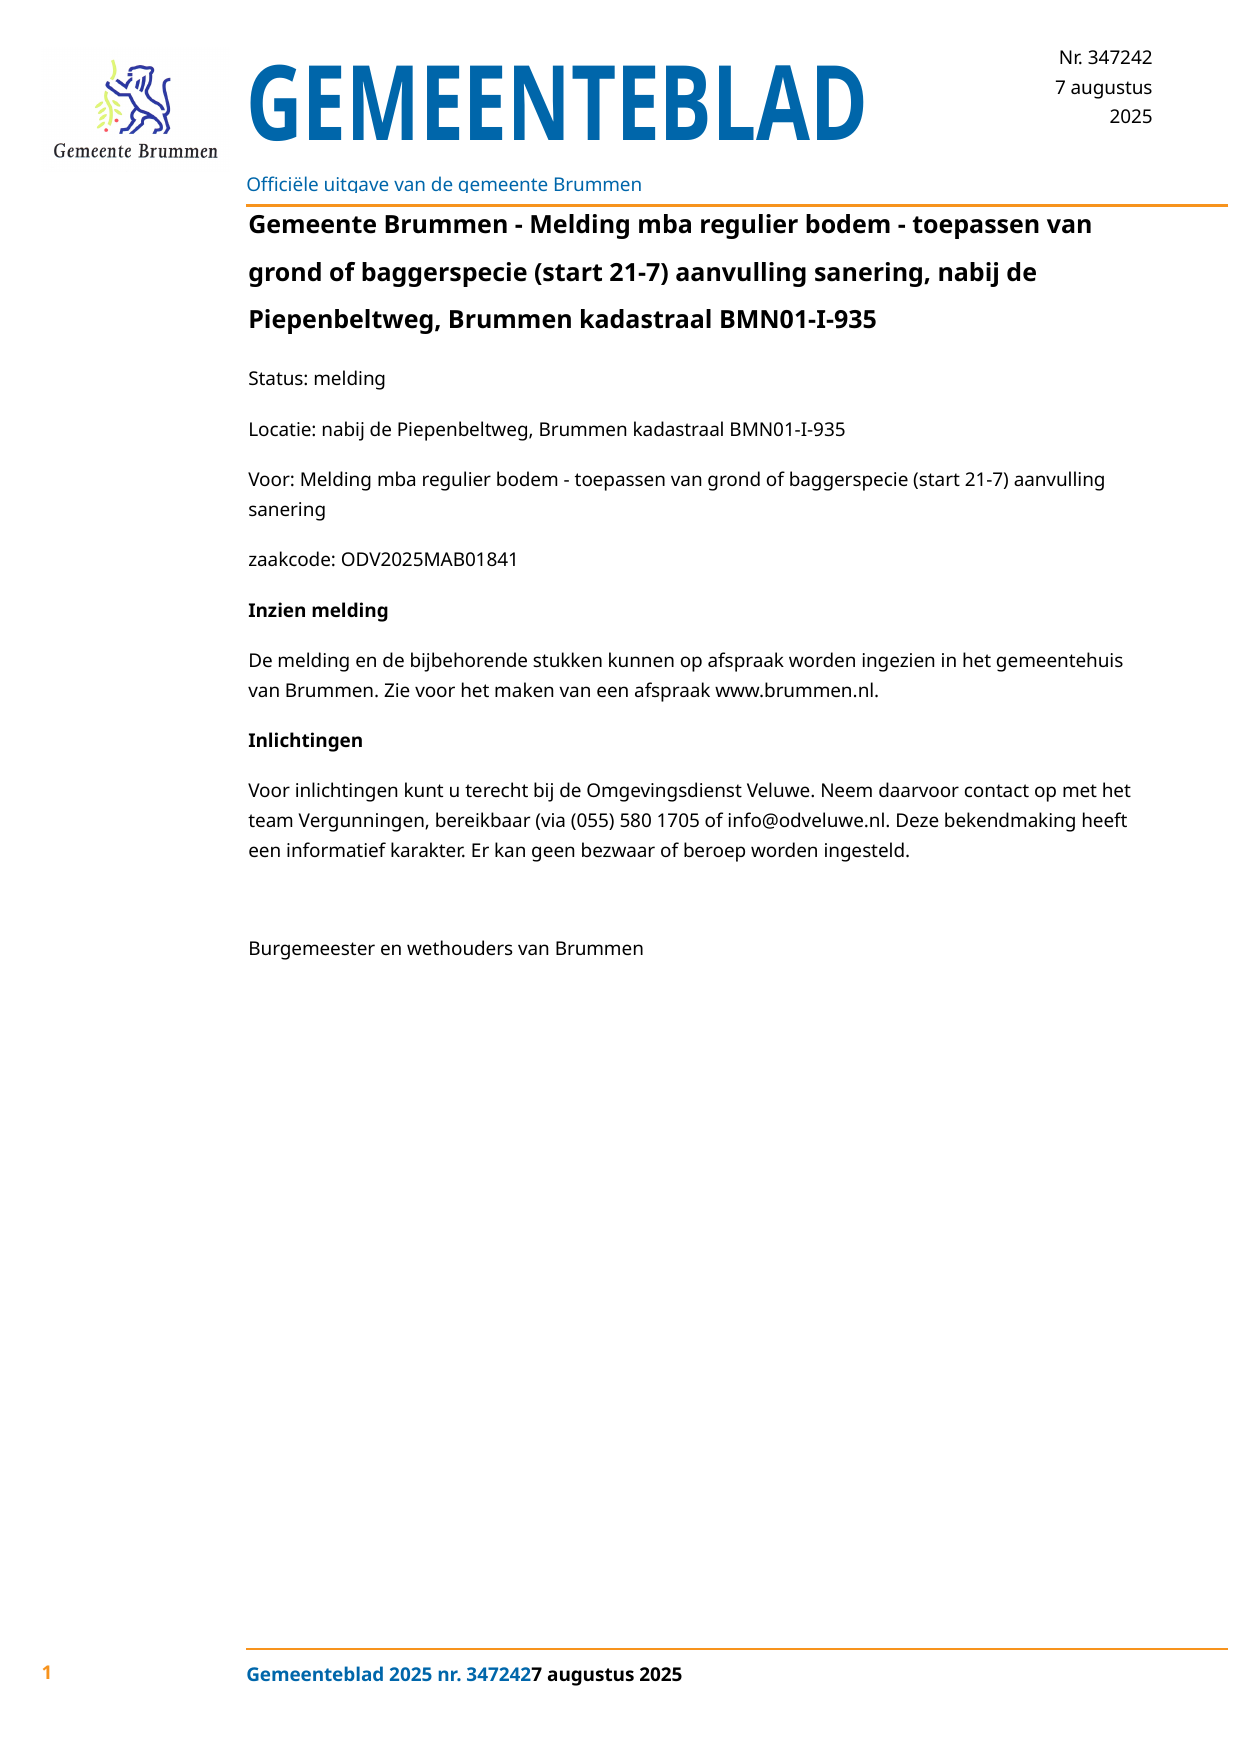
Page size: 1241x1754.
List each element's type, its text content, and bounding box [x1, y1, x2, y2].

text zaakcode: ODV2025MAB01841 [248, 546, 1152, 572]
picture [41, 47, 231, 172]
text Locatie: nabij de Piepenbeltweg, Brummen kadastraal BMN01-I-935 [248, 416, 1152, 442]
text Inzien melding [248, 597, 1152, 622]
text De melding en de bijbehorende stukken kunnen op afspraak worden ingezien in het gemeentehuis van Brummen. Zie voor het maken van een afspraak www.brummen.nl. [248, 647, 1152, 702]
text Inlichtingen [248, 727, 1152, 753]
text Voor: Melding mba regulier bodem - toepassen van grond of baggerspecie (start 21-7) aanvulling sanering [248, 466, 1152, 522]
text Gemeente Brummen - Melding mba regulier bodem - toepassen van grond of baggerspecie (start 21-7) aanvulling sanering, nabij de Piepenbeltweg, Brummen kadastraal BMN01-I-935 [248, 207, 1152, 336]
text Voor inlichtingen kunt u terecht bij de Omgevingsdienst Veluwe. Neem daarvoor contact op met het team Vergunningen, bereikbaar (via (055) 580 1705 of info@odveluwe.nl. Deze bekendmaking heeft een informatief karakter. Er kan geen bezwaar of beroep worden ingesteld. [248, 778, 1152, 862]
text Status: melding [248, 366, 1152, 391]
text Burgemeester en wethouders van Brummen [248, 935, 1152, 961]
